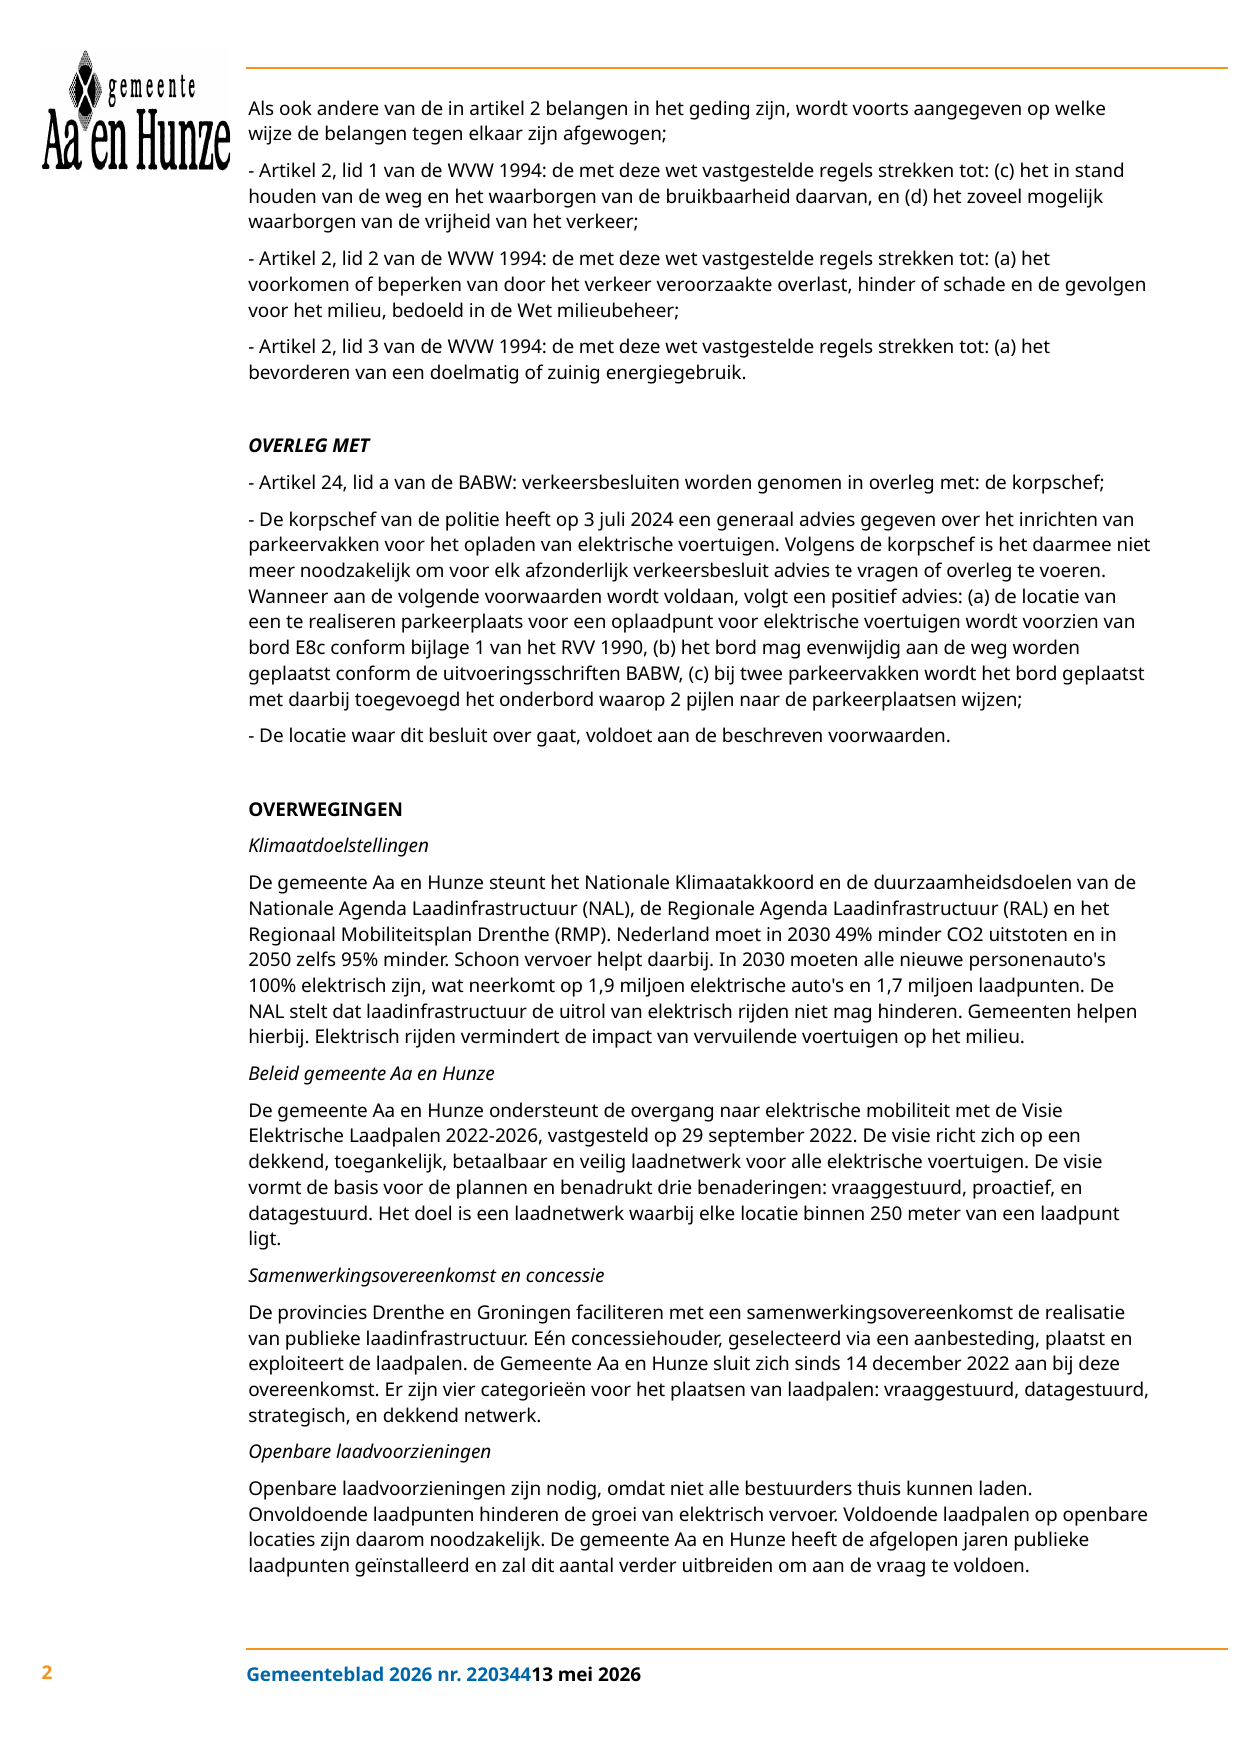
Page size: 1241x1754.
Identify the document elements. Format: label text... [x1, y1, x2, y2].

text - Artikel 24, lid a van de BABW: verkeersbesluiten worden genomen in overleg met: de korpschef; [248, 469, 1152, 495]
text Klimaatdoelstellingen [248, 833, 1152, 858]
text De gemeente Aa en Hunze steunt het Nationale Klimaatakkoord en de duurzaamheidsdoelen van de Nationale Agenda Laadinfrastructuur (NAL), de Regionale Agenda Laadinfrastructuur (RAL) en het Regionaal Mobiliteitsplan Drenthe (RMP). Nederland moet in 2030 49% minder CO2 uitstoten en in 2050 zelfs 95% minder. Schoon vervoer helpt daarbij. In 2030 moeten alle nieuwe personenauto's 100% elektrisch zijn, wat neerkomt op 1,9 miljoen elektrische auto's en 1,7 miljoen laadpunten. De NAL stelt dat laadinfrastructuur de uitrol van elektrisch rijden niet mag hinderen. Gemeenten helpen hierbij. Elektrisch rijden vermindert de impact van vervuilende voertuigen op het milieu. [248, 869, 1152, 1049]
text Openbare laadvoorzieningen [248, 1438, 1152, 1464]
text OVERWEGINGEN [248, 796, 1152, 822]
text OVERLEG MET [248, 432, 1152, 458]
text Beleid gemeente Aa en Hunze [248, 1060, 1152, 1086]
text - De korpschef van de politie heeft op 3 juli 2024 een generaal advies gegeven over het inrichten van parkeervakken voor het opladen van elektrische voertuigen. Volgens de korpschef is het daarmee niet meer noodzakelijk om voor elk afzonderlijk verkeersbesluit advies te vragen of overleg te voeren. Wanneer aan de volgende voorwaarden wordt voldaan, volgt een positief advies: (a) de locatie van een te realiseren parkeerplaats voor een oplaadpunt voor elektrische voertuigen wordt voorzien van bord E8c conform bijlage 1 van het RVV 1990, (b) het bord mag evenwijdig aan de weg worden geplaatst conform de uitvoeringsschriften BABW, (c) bij twee parkeervakken wordt het bord geplaatst met daarbij toegevoegd het onderbord waarop 2 pijlen naar de parkeerplaatsen wijzen; [248, 506, 1152, 712]
text Als ook andere van de in artikel 2 belangen in het geding zijn, wordt voorts aangegeven op welke wijze de belangen tegen elkaar zijn afgewogen; [248, 95, 1152, 146]
text De gemeente Aa en Hunze ondersteunt de overgang naar elektrische mobiliteit met de Visie Elektrische Laadpalen 2022-2026, vastgesteld op 29 september 2022. De visie richt zich op een dekkend, toegankelijk, betaalbaar en veilig laadnetwerk voor alle elektrische voertuigen. De visie vormt de basis voor de plannen en benadrukt drie benaderingen: vraaggestuurd, proactief, en datagestuurd. Het doel is een laadnetwerk waarbij elke locatie binnen 250 meter van een laadpunt ligt. [248, 1097, 1152, 1251]
text - Artikel 2, lid 3 van de WVW 1994: de met deze wet vastgestelde regels strekken tot: (a) het bevorderen van een doelmatig of zuinig energiegebruik. [248, 333, 1152, 385]
picture [41, 47, 231, 172]
text - Artikel 2, lid 1 van de WVW 1994: de met deze wet vastgestelde regels strekken tot: (c) het in stand houden van de weg en het waarborgen van de bruikbaarheid daarvan, en (d) het zoveel mogelijk waarborgen van de vrijheid van het verkeer; [248, 157, 1152, 234]
text De provincies Drenthe en Groningen faciliteren met een samenwerkingsovereenkomst de realisatie van publieke laadinfrastructuur. Eén concessiehouder, geselecteerd via een aanbesteding, plaatst en exploiteert de laadpalen. de Gemeente Aa en Hunze sluit zich sinds 14 december 2022 aan bij deze overeenkomst. Er zijn vier categorieën voor het plaatsen van laadpalen: vraaggestuurd, datagestuurd, strategisch, en dekkend netwerk. [248, 1299, 1152, 1428]
text Openbare laadvoorzieningen zijn nodig, omdat niet alle bestuurders thuis kunnen laden. Onvoldoende laadpunten hinderen de groei van elektrisch vervoer. Voldoende laadpalen op openbare locaties zijn daarom noodzakelijk. De gemeente Aa en Hunze heeft de afgelopen jaren publieke laadpunten geïnstalleerd en zal dit aantal verder uitbreiden om aan de vraag te voldoen. [248, 1475, 1152, 1578]
text - De locatie waar dit besluit over gaat, voldoet aan de beschreven voorwaarden. [248, 723, 1152, 748]
text - Artikel 2, lid 2 van de WVW 1994: de met deze wet vastgestelde regels strekken tot: (a) het voorkomen of beperken van door het verkeer veroorzaakte overlast, hinder of schade en de gevolgen voor het milieu, bedoeld in de Wet milieubeheer; [248, 245, 1152, 322]
text Samenwerkingsovereenkomst en concessie [248, 1262, 1152, 1288]
